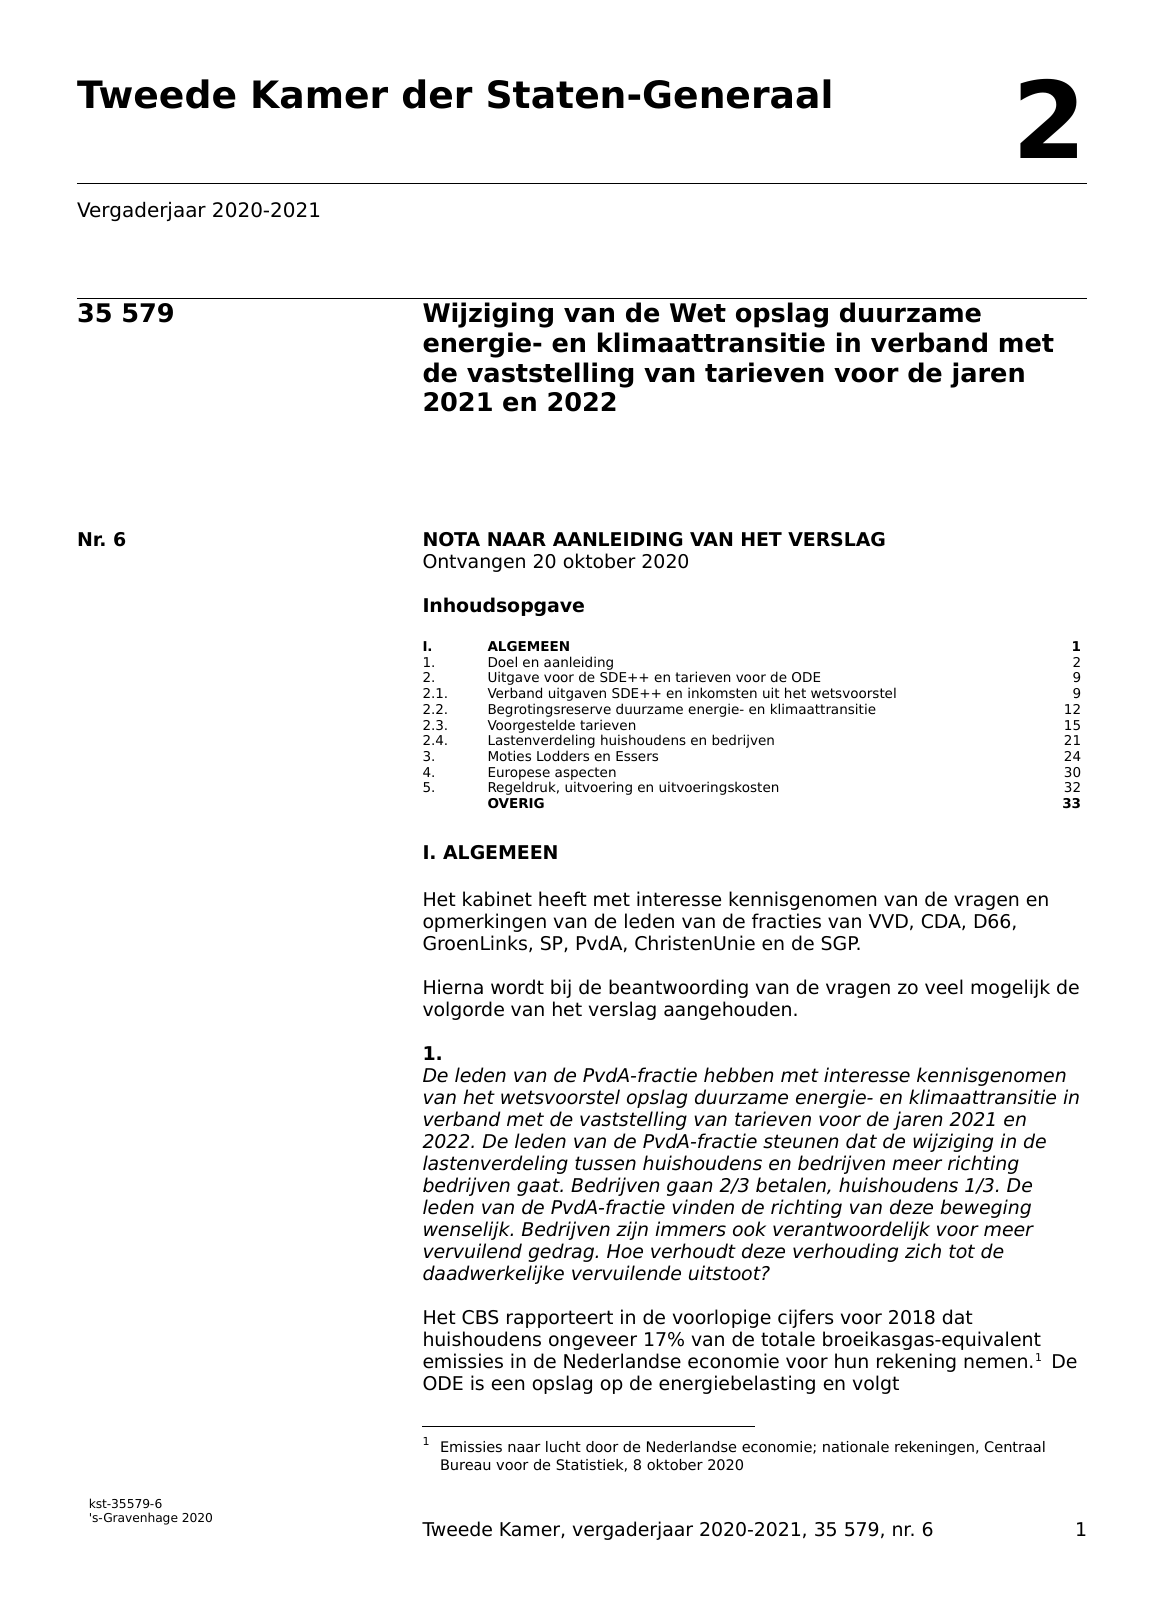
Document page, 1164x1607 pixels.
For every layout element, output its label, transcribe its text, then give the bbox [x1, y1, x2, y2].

text Emissies naar lucht door de Nederlandse economie; nationale rekeningen, Centraal Bureau voor de Statistiek, 8 oktober 2020 [422, 1435, 1087, 1474]
table_cell Regeldruk, uitvoering en uitvoeringskosten [481, 780, 1013, 796]
table_cell 4. [422, 765, 481, 780]
table_cell 33 [1013, 796, 1087, 812]
subtitle Nr. 6 NOTA NAAR AANLEIDING VAN HET VERSLAG [77, 529, 1087, 551]
table_cell 32 [1013, 780, 1087, 796]
table_cell 2 [1013, 655, 1087, 670]
text 's-Gravenhage 2020 [88, 1511, 323, 1525]
table_cell 3. [422, 749, 481, 764]
table_cell [422, 796, 481, 812]
text kst-35579-6 [88, 1497, 323, 1511]
text 1. [422, 1043, 1087, 1065]
table_cell 21 [1013, 733, 1087, 749]
table_header 2 [886, 59, 1087, 183]
table_cell 1. [422, 655, 481, 670]
table_cell Lastenverdeling huishoudens en bedrijven [481, 733, 1013, 749]
table_cell Begrotingsreserve duurzame energie- en klimaattransitie [481, 702, 1013, 717]
subtitle Inhoudsopgave [422, 595, 1087, 617]
text De leden van de PvdA-fractie hebben met interesse kennisgenomen van het wetsvoorstel opslag duurzame energie- en klimaattransitie in verband met de vaststelling van tarieven voor de jaren 2021 en 2022. De leden van de PvdA-fractie steunen dat de wijziging in de lastenverdeling tussen huishoudens en bedrijven meer richting bedrijven gaat. Bedrijven gaan 2/3 betalen, huishoudens 1/3. De leden van de PvdA-fractie vinden de richting van deze beweging wenselijk. Bedrijven zijn immers ook verantwoordelijk voor meer vervuilend gedrag. Hoe verhoudt deze verhouding zich tot de daadwerkelijke vervuilende uitstoot? [422, 1065, 1087, 1285]
table_cell 2.2. [422, 702, 481, 717]
table_header I. [422, 639, 481, 654]
table_cell Europese aspecten [481, 765, 1013, 780]
table_cell 2.4. [422, 733, 481, 749]
table_cell Moties Lodders en Essers [481, 749, 1013, 764]
text Het CBS rapporteert in de voorlopige cijfers voor 2018 dat huishoudens ongeveer 17% van de totale broeikasgas-equivalent emissies in de Nederlandse economie voor hun rekening nemen. De ODE is een opslag op de energiebelasting en volgt [422, 1307, 1087, 1395]
table_cell 5. [422, 780, 481, 796]
table_cell 24 [1013, 749, 1087, 764]
table_header 1 [1013, 639, 1087, 654]
table_header ALGEMEEN [481, 639, 1013, 654]
table_cell 9 [1013, 686, 1087, 702]
table_cell Vergaderjaar 2020-2021 [77, 184, 1087, 298]
table_cell 2.3. [422, 718, 481, 733]
text Het kabinet heeft met interesse kennisgenomen van de vragen en opmerkingen van de leden van de fracties van VVD, CDA, D66, GroenLinks, SP, PvdA, ChristenUnie en de SGP. [422, 889, 1087, 955]
table_cell 15 [1013, 718, 1087, 733]
table_cell 2. [422, 670, 481, 686]
table_cell 12 [1013, 702, 1087, 717]
text Hierna wordt bij de beantwoording van de vragen zo veel mogelijk de volgorde van het verslag aangehouden. [422, 977, 1087, 1021]
table_cell Uitgave voor de SDE++ en tarieven voor de ODE [481, 670, 1013, 686]
subtitle I. ALGEMEEN [422, 842, 1087, 864]
subtitle 35 579 Wijziging van de Wet opslag duurzame energie- en klimaattransitie in verband met de vaststelling van tarieven voor de jaren 2021 en 2022 [77, 299, 1087, 418]
table_cell Verband uitgaven SDE++ en inkomsten uit het wetsvoorstel [481, 686, 1013, 702]
table_cell 30 [1013, 765, 1087, 780]
table_cell 2.1. [422, 686, 481, 702]
table_cell Voorgestelde tarieven [481, 718, 1013, 733]
text Ontvangen 20 oktober 2020 [422, 551, 1087, 573]
table_cell Doel en aanleiding [481, 655, 1013, 670]
table_cell OVERIG [481, 796, 1013, 812]
table_cell 9 [1013, 670, 1087, 686]
table_header Tweede Kamer der Staten-Generaal [77, 59, 886, 183]
